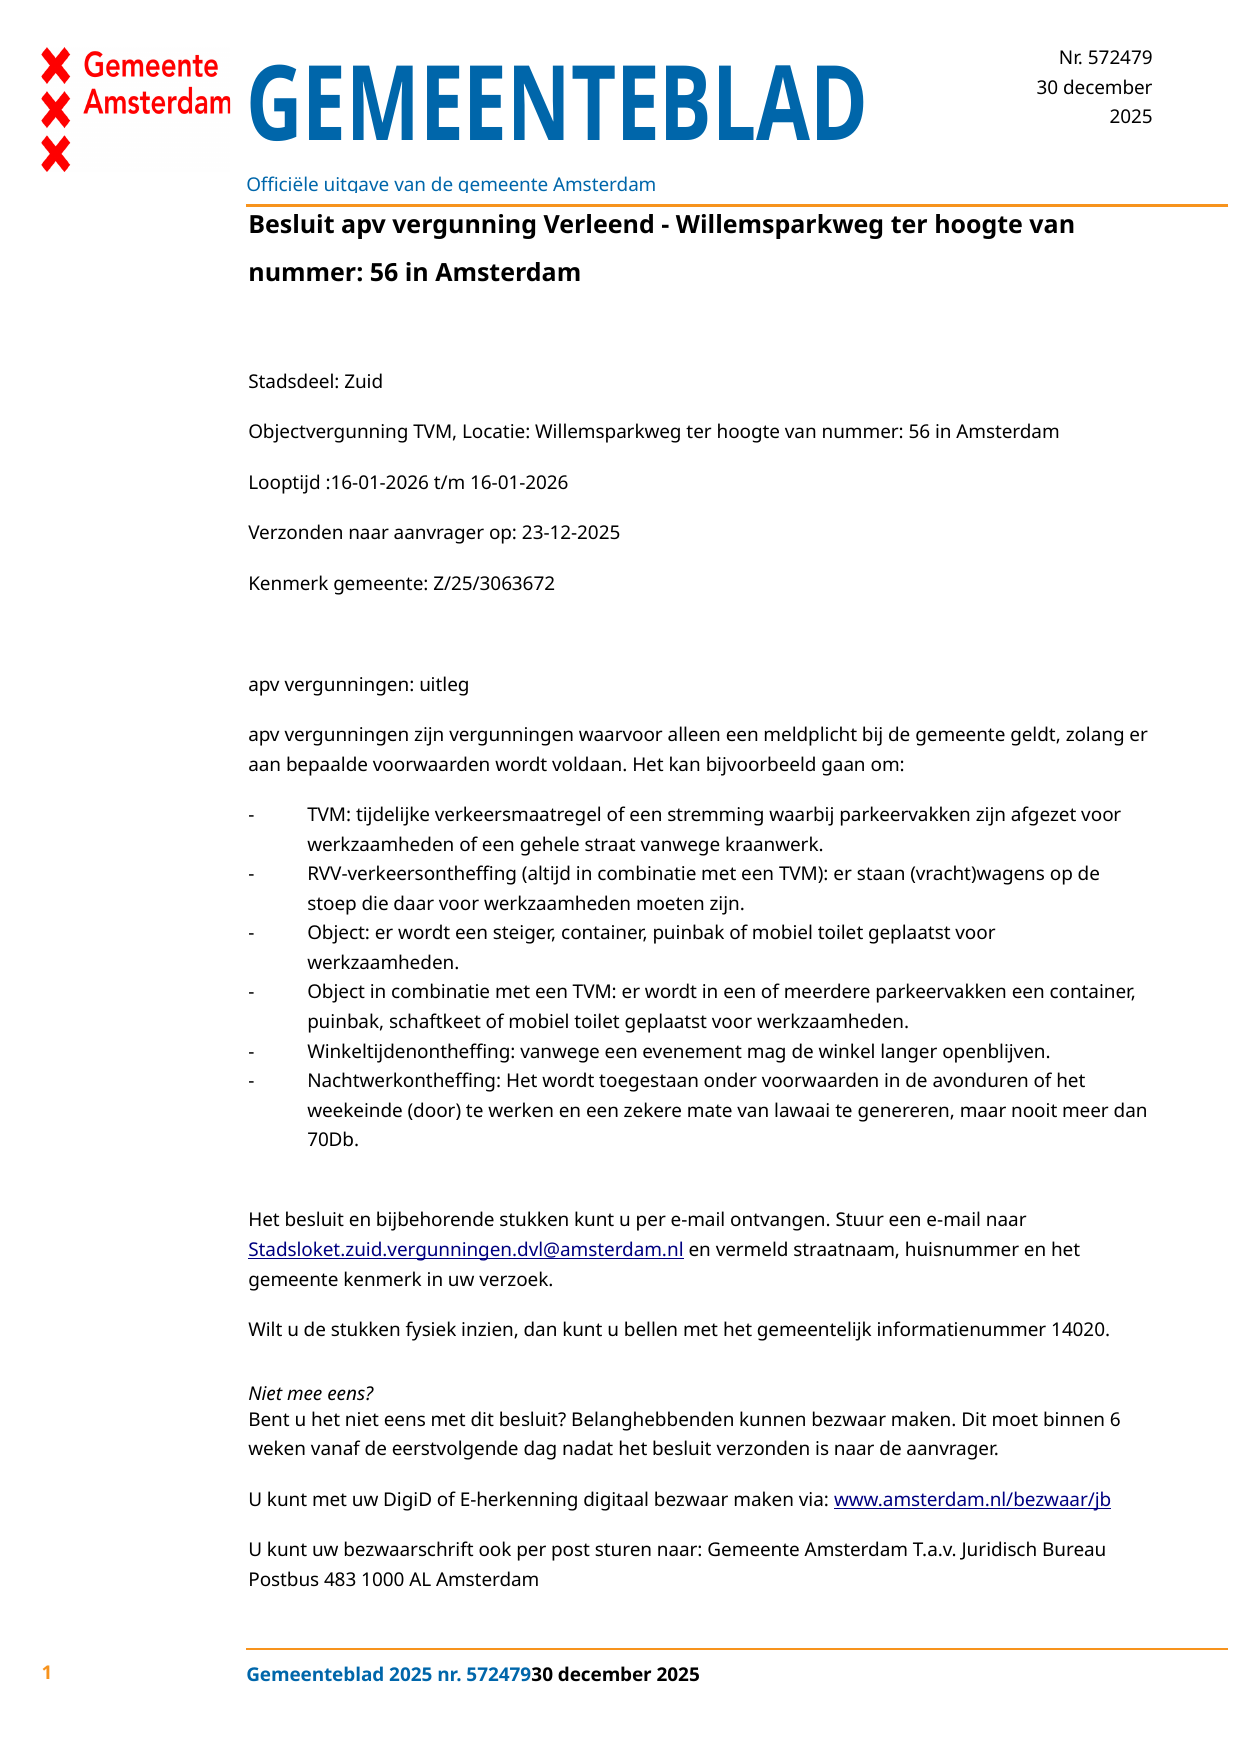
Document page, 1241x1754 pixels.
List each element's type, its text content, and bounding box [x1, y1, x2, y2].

list Object: er wordt een steiger, container, puinbak of mobiel toilet geplaatst voor werkzaamheden. [248, 919, 1152, 975]
text Bent u het niet eens met dit besluit? Belanghebbenden kunnen bezwaar maken. Dit moet binnen 6 weken vanaf de eerstvolgende dag nadat het besluit verzonden is naar de aanvrager. [248, 1406, 1152, 1461]
text Objectvergunning TVM, Locatie: Willemsparkweg ter hoogte van nummer: 56 in Amsterdam [248, 419, 1152, 444]
list Nachtwerkontheffing: Het wordt toegestaan onder voorwaarden in de avonduren of het weekeinde (door) te werken en een zekere mate van lawaai te genereren, maar nooit meer dan 70Db. [248, 1067, 1152, 1152]
text Besluit apv vergunning Verleend - Willemsparkweg ter hoogte van nummer: 56 in Amsterdam [248, 207, 1152, 288]
text Niet mee eens? [248, 1380, 1152, 1406]
text apv vergunningen zijn vergunningen waarvoor alleen een meldplicht bij de gemeente geldt, zolang er aan bepaalde voorwaarden wordt voldaan. Het kan bijvoorbeeld gaan om: [248, 721, 1152, 777]
text apv vergunningen: uitleg [248, 671, 1152, 697]
text U kunt met uw DigiD of E-herkenning digitaal bezwaar maken via: www.amsterdam.nl/bezwaar/jb [248, 1486, 1152, 1512]
text Verzonden naar aanvrager op: 23-12-2025 [248, 519, 1152, 545]
list RVV-verkeersontheffing (altijd in combinatie met een TVM): er staan (vracht)wagens op de stoep die daar voor werkzaamheden moeten zijn. [248, 860, 1152, 916]
text Stadsdeel: Zuid [248, 368, 1152, 394]
text Kenmerk gemeente: Z/25/3063672 [248, 570, 1152, 596]
picture [41, 47, 231, 172]
list Winkeltijdenontheffing: vanwege een evenement mag de winkel langer openblijven. [248, 1038, 1152, 1064]
list Object in combinatie met een TVM: er wordt in een of meerdere parkeervakken een container, puinbak, schaftkeet of mobiel toilet geplaatst voor werkzaamheden. [248, 979, 1152, 1034]
text Het besluit en bijbehorende stukken kunt u per e-mail ontvangen. Stuur een e-mail naar Stadsloket.zuid.vergunningen.dvl@amsterdam.nl en vermeld straatnaam, huisnummer en het gemeente kenmerk in uw verzoek. [248, 1207, 1152, 1292]
text Wilt u de stukken fysiek inzien, dan kunt u bellen met het gemeentelijk informatienummer 14020. [248, 1316, 1152, 1342]
text Looptijd :16-01-2026 t/m 16-01-2026 [248, 469, 1152, 495]
text U kunt uw bezwaarschrift ook per post sturen naar: Gemeente Amsterdam T.a.v. Juridisch Bureau Postbus 483 1000 AL Amsterdam [248, 1536, 1152, 1592]
list TVM: tijdelijke verkeersmaatregel of een stremming waarbij parkeervakken zijn afgezet voor werkzaamheden of een gehele straat vanwege kraanwerk. [248, 801, 1152, 857]
